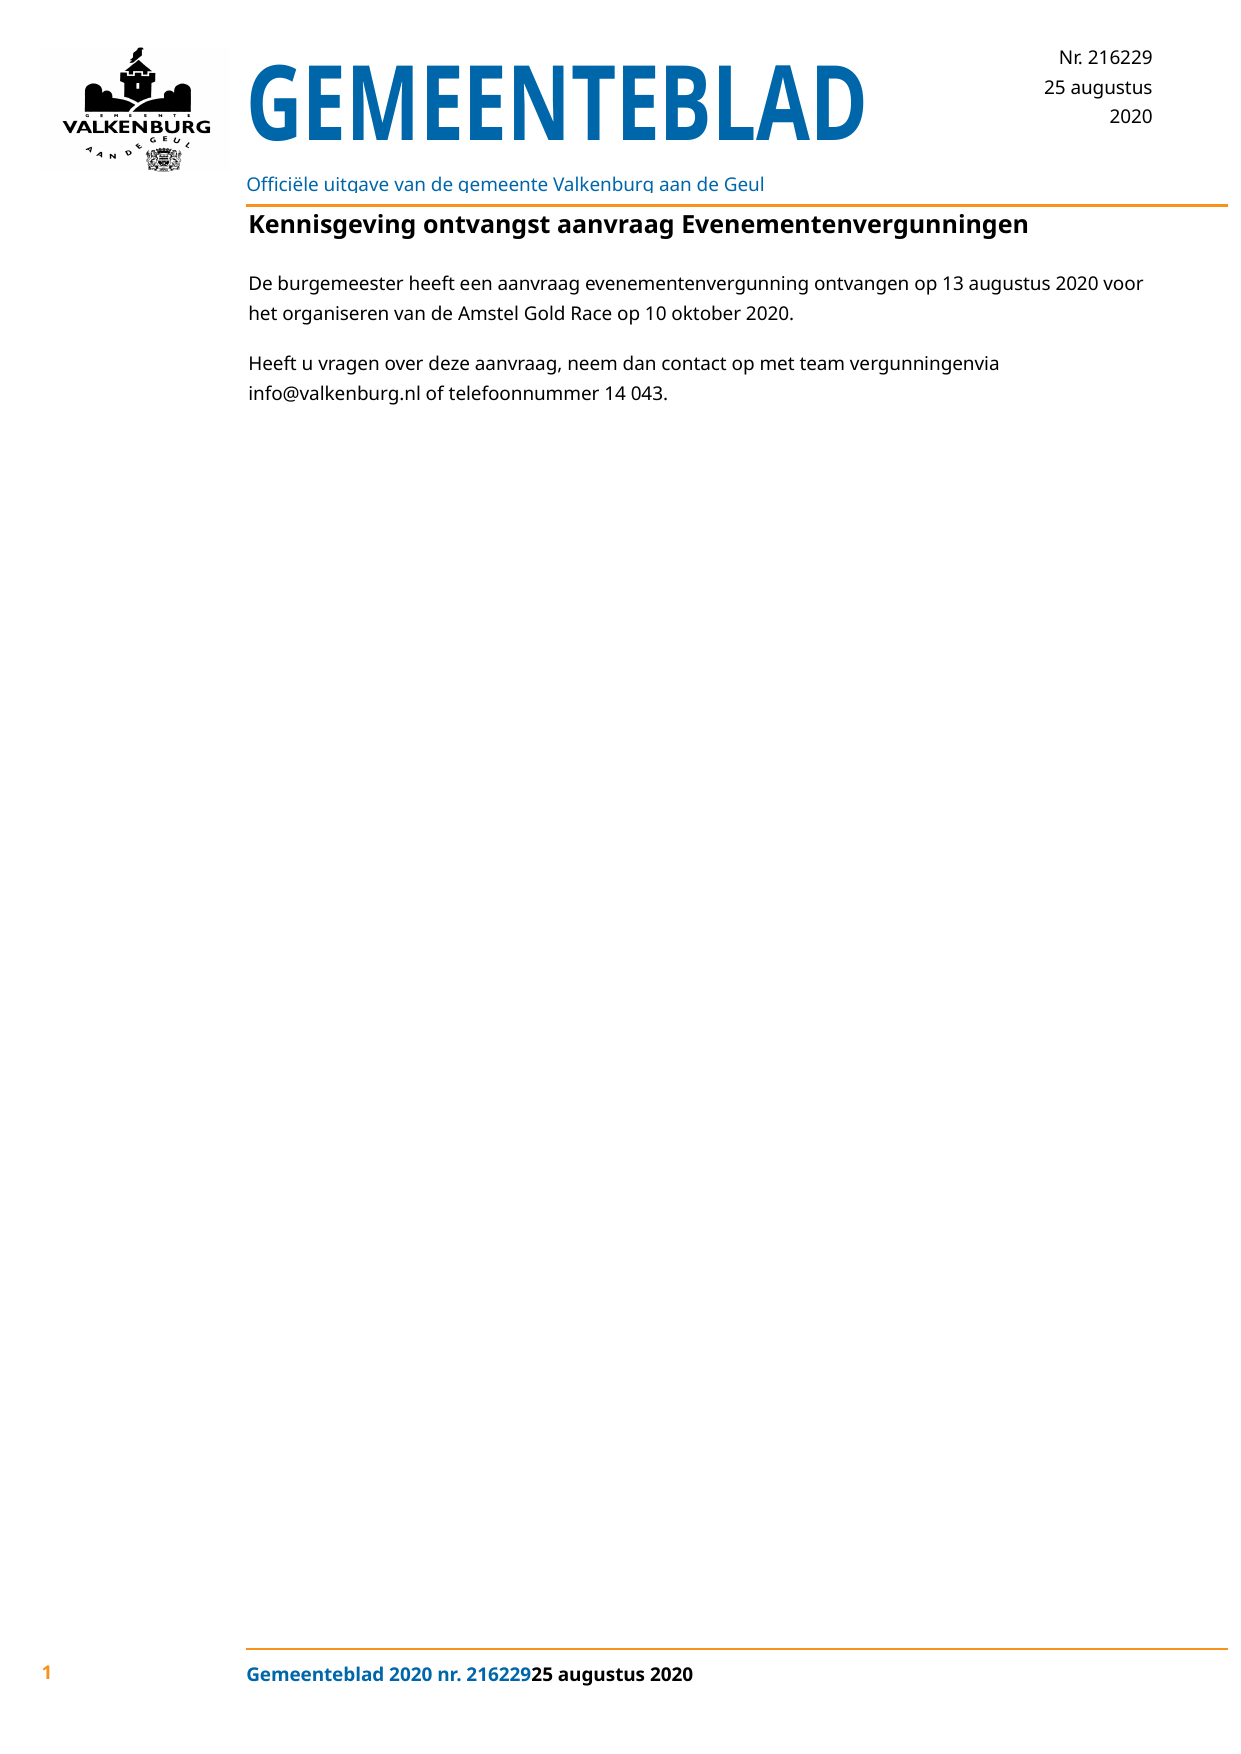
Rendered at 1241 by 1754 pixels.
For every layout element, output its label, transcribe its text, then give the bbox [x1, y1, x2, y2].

text De burgemeester heeft een aanvraag evenementenvergunning ontvangen op 13 augustus 2020 voor het organiseren van de Amstel Gold Race op 10 oktober 2020. [248, 270, 1152, 326]
text Heeft u vragen over deze aanvraag, neem dan contact op met team vergunningenvia info@valkenburg.nl of telefoonnummer 14 043. [248, 350, 1152, 406]
picture [41, 47, 231, 172]
text Kennisgeving ontvangst aanvraag Evenementenvergunningen [248, 207, 1152, 241]
